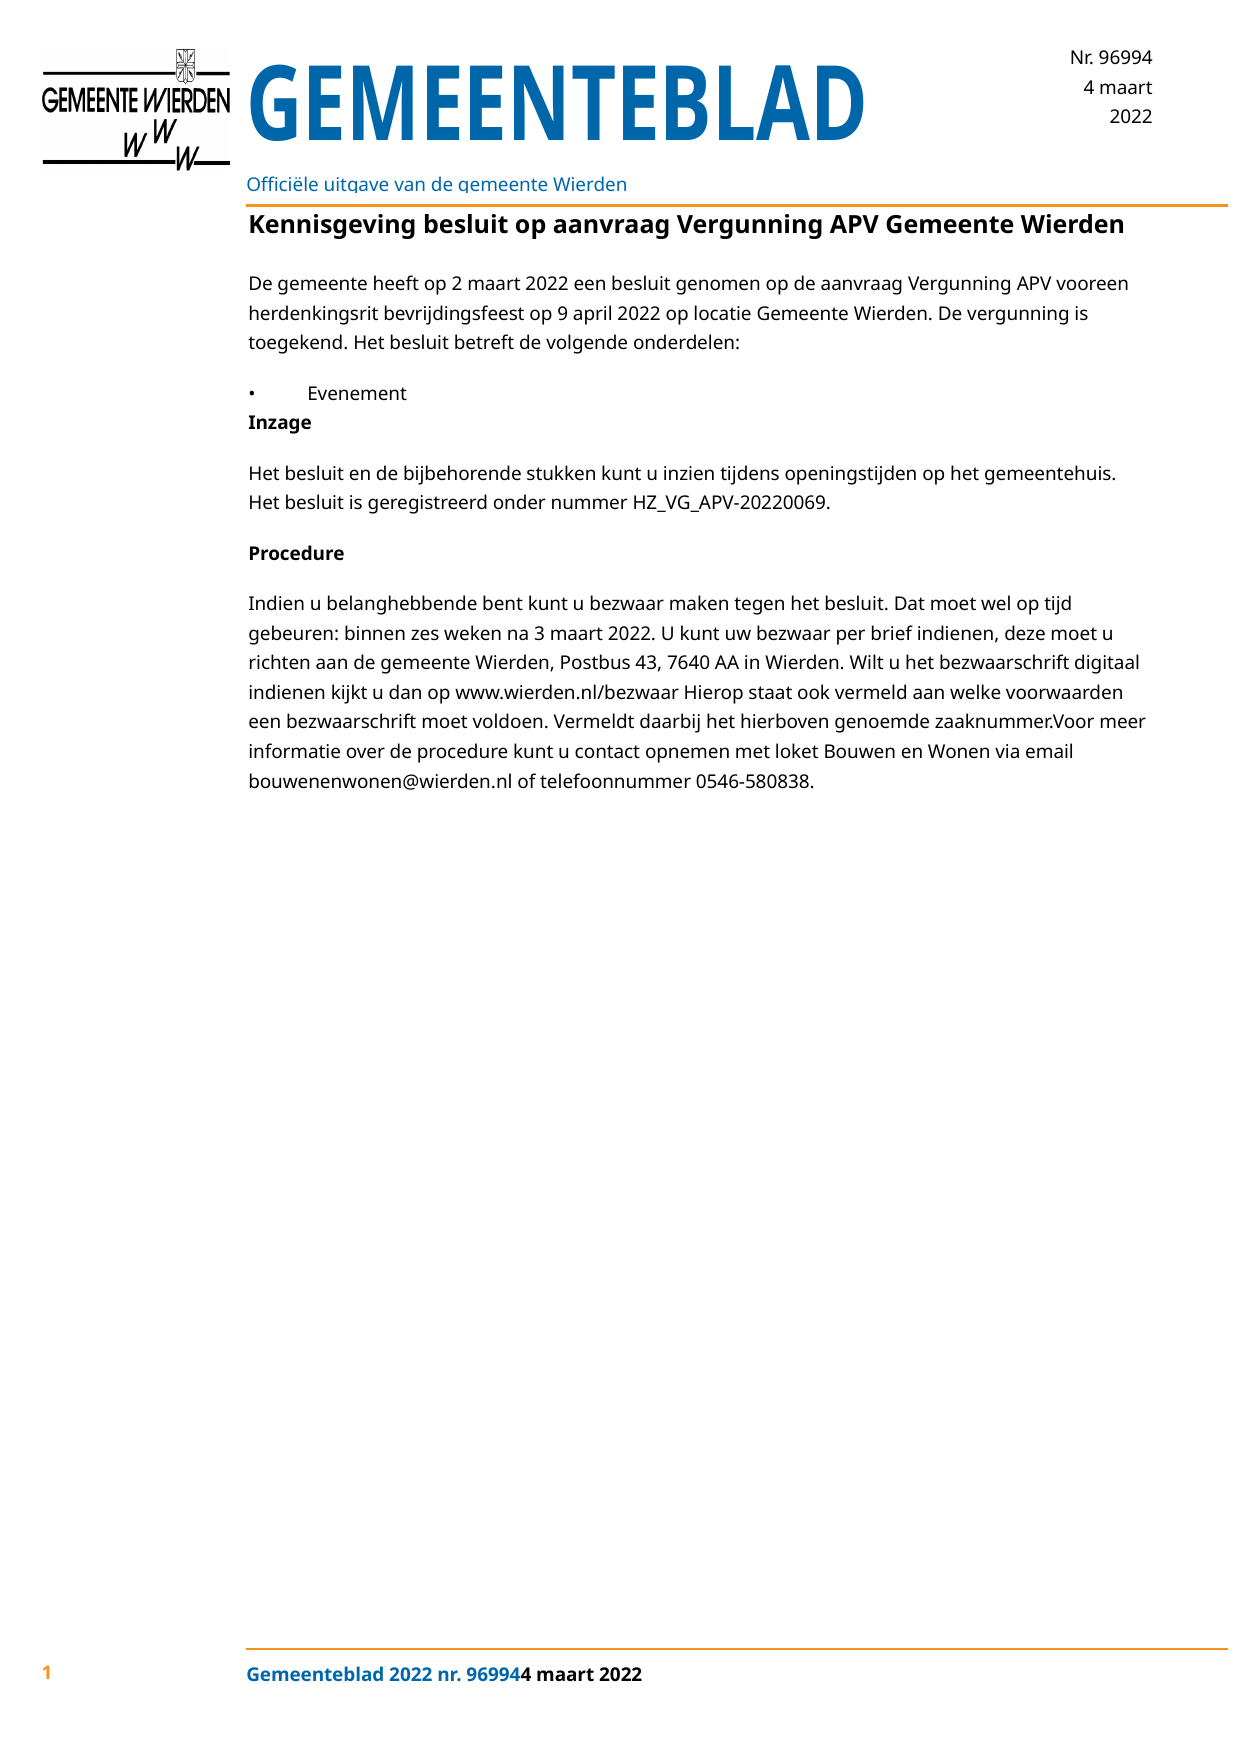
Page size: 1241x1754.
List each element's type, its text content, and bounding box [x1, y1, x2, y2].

list Evenement [248, 380, 1152, 406]
text Indien u belanghebbende bent kunt u bezwaar maken tegen het besluit. Dat moet wel op tijd gebeuren: binnen zes weken na 3 maart 2022. U kunt uw bezwaar per brief indienen, deze moet u richten aan de gemeente Wierden, Postbus 43, 7640 AA in Wierden. Wilt u het bezwaarschrift digitaal indienen kijkt u dan op www.wierden.nl/bezwaar Hierop staat ook vermeld aan welke voorwaarden een bezwaarschrift moet voldoen. Vermeldt daarbij het hierboven genoemde zaaknummer.Voor meer informatie over de procedure kunt u contact opnemen met loket Bouwen en Wonen via email bouwenenwonen@wierden.nl of telefoonnummer 0546-580838. [248, 590, 1152, 793]
text Het besluit en de bijbehorende stukken kunt u inzien tijdens openingstijden op het gemeentehuis. Het besluit is geregistreerd onder nummer HZ_VG_APV-20220069. [248, 460, 1152, 515]
text Kennisgeving besluit op aanvraag Vergunning APV Gemeente Wierden [248, 207, 1152, 241]
text De gemeente heeft op 2 maart 2022 een besluit genomen op de aanvraag Vergunning APV vooreen herdenkingsrit bevrijdingsfeest op 9 april 2022 op locatie Gemeente Wierden. De vergunning is toegekend. Het besluit betreft de volgende onderdelen: [248, 270, 1152, 355]
picture [41, 47, 231, 172]
text Inzage [248, 409, 1152, 435]
text Procedure [248, 540, 1152, 566]
